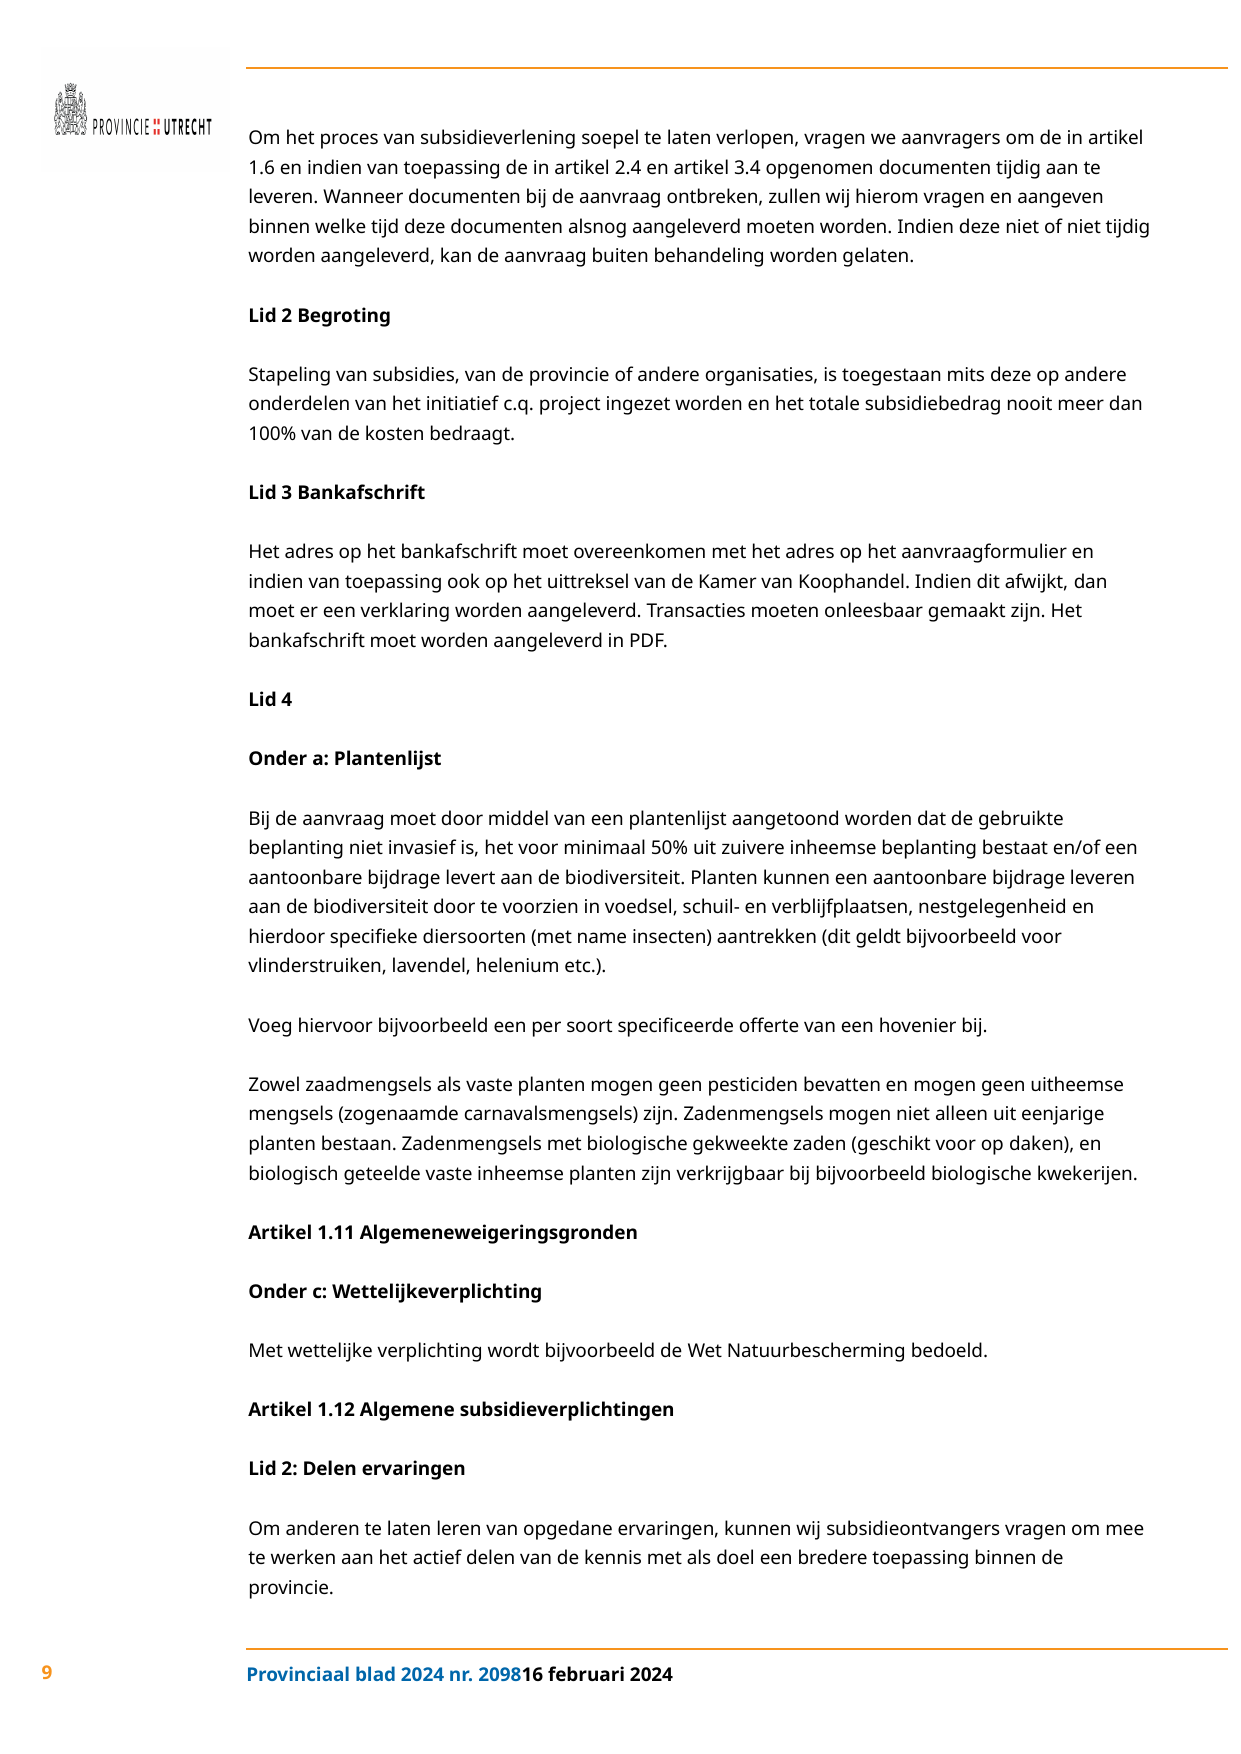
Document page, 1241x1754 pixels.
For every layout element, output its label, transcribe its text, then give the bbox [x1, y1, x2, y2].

text Stapeling van subsidies, van de provincie of andere organisaties, is toegestaan mits deze op andere onderdelen van het initiatief c.q. project ingezet worden en het totale subsidiebedrag nooit meer dan 100% van de kosten bedraagt. [248, 361, 1152, 446]
text Om het proces van subsidieverlening soepel te laten verlopen, vragen we aanvragers om de in artikel 1.6 en indien van toepassing de in artikel 2.4 en artikel 3.4 opgenomen documenten tijdig aan te leveren. Wanneer documenten bij de aanvraag ontbreken, zullen wij hierom vragen en aangeven binnen welke tijd deze documenten alsnog aangeleverd moeten worden. Indien deze niet of niet tijdig worden aangeleverd, kan de aanvraag buiten behandeling worden gelaten. [248, 124, 1152, 268]
text Bij de aanvraag moet door middel van een plantenlijst aangetoond worden dat de gebruikte beplanting niet invasief is, het voor minimaal 50% uit zuivere inheemse beplanting bestaat en/of een aantoonbare bijdrage levert aan de biodiversiteit. Planten kunnen een aantoonbare bijdrage leveren aan de biodiversiteit door te voorzien in voedsel, schuil- en verblijfplaatsen, nestgelegenheid en hierdoor specifieke diersoorten (met name insecten) aantrekken (dit geldt bijvoorbeeld voor vlinderstruiken, lavendel, helenium etc.). [248, 805, 1152, 978]
text Lid 2: Delen ervaringen [248, 1456, 1152, 1481]
text Onder a: Plantenlijst [248, 746, 1152, 771]
text Voeg hiervoor bijvoorbeeld een per soort specificeerde offerte van een hovenier bij. [248, 1012, 1152, 1038]
picture [41, 47, 231, 172]
text Artikel 1.11 Algemeneweigeringsgronden [248, 1219, 1152, 1245]
text Onder c: Wettelijkeverplichting [248, 1278, 1152, 1304]
text Lid 4 [248, 686, 1152, 712]
text Lid 2 Begroting [248, 302, 1152, 328]
text Lid 3 Bankafschrift [248, 479, 1152, 505]
text Artikel 1.12 Algemene subsidieverplichtingen [248, 1396, 1152, 1422]
text Om anderen te laten leren van opgedane ervaringen, kunnen wij subsidieontvangers vragen om mee te werken aan het actief delen van de kennis met als doel een bredere toepassing binnen de provincie. [248, 1515, 1152, 1600]
text Het adres op het bankafschrift moet overeenkomen met het adres op het aanvraagformulier en indien van toepassing ook op het uittreksel van de Kamer van Koophandel. Indien dit afwijkt, dan moet er een verklaring worden aangeleverd. Transacties moeten onleesbaar gemaakt zijn. Het bankafschrift moet worden aangeleverd in PDF. [248, 538, 1152, 653]
text Met wettelijke verplichting wordt bijvoorbeeld de Wet Natuurbescherming bedoeld. [248, 1337, 1152, 1363]
text Zowel zaadmengsels als vaste planten mogen geen pesticiden bevatten en mogen geen uitheemse mengsels (zogenaamde carnavalsmengsels) zijn. Zadenmengsels mogen niet alleen uit eenjarige planten bestaan. Zadenmengsels met biologische gekweekte zaden (geschikt voor op daken), en biologisch geteelde vaste inheemse planten zijn verkrijgbaar bij bijvoorbeeld biologische kwekerijen. [248, 1071, 1152, 1186]
